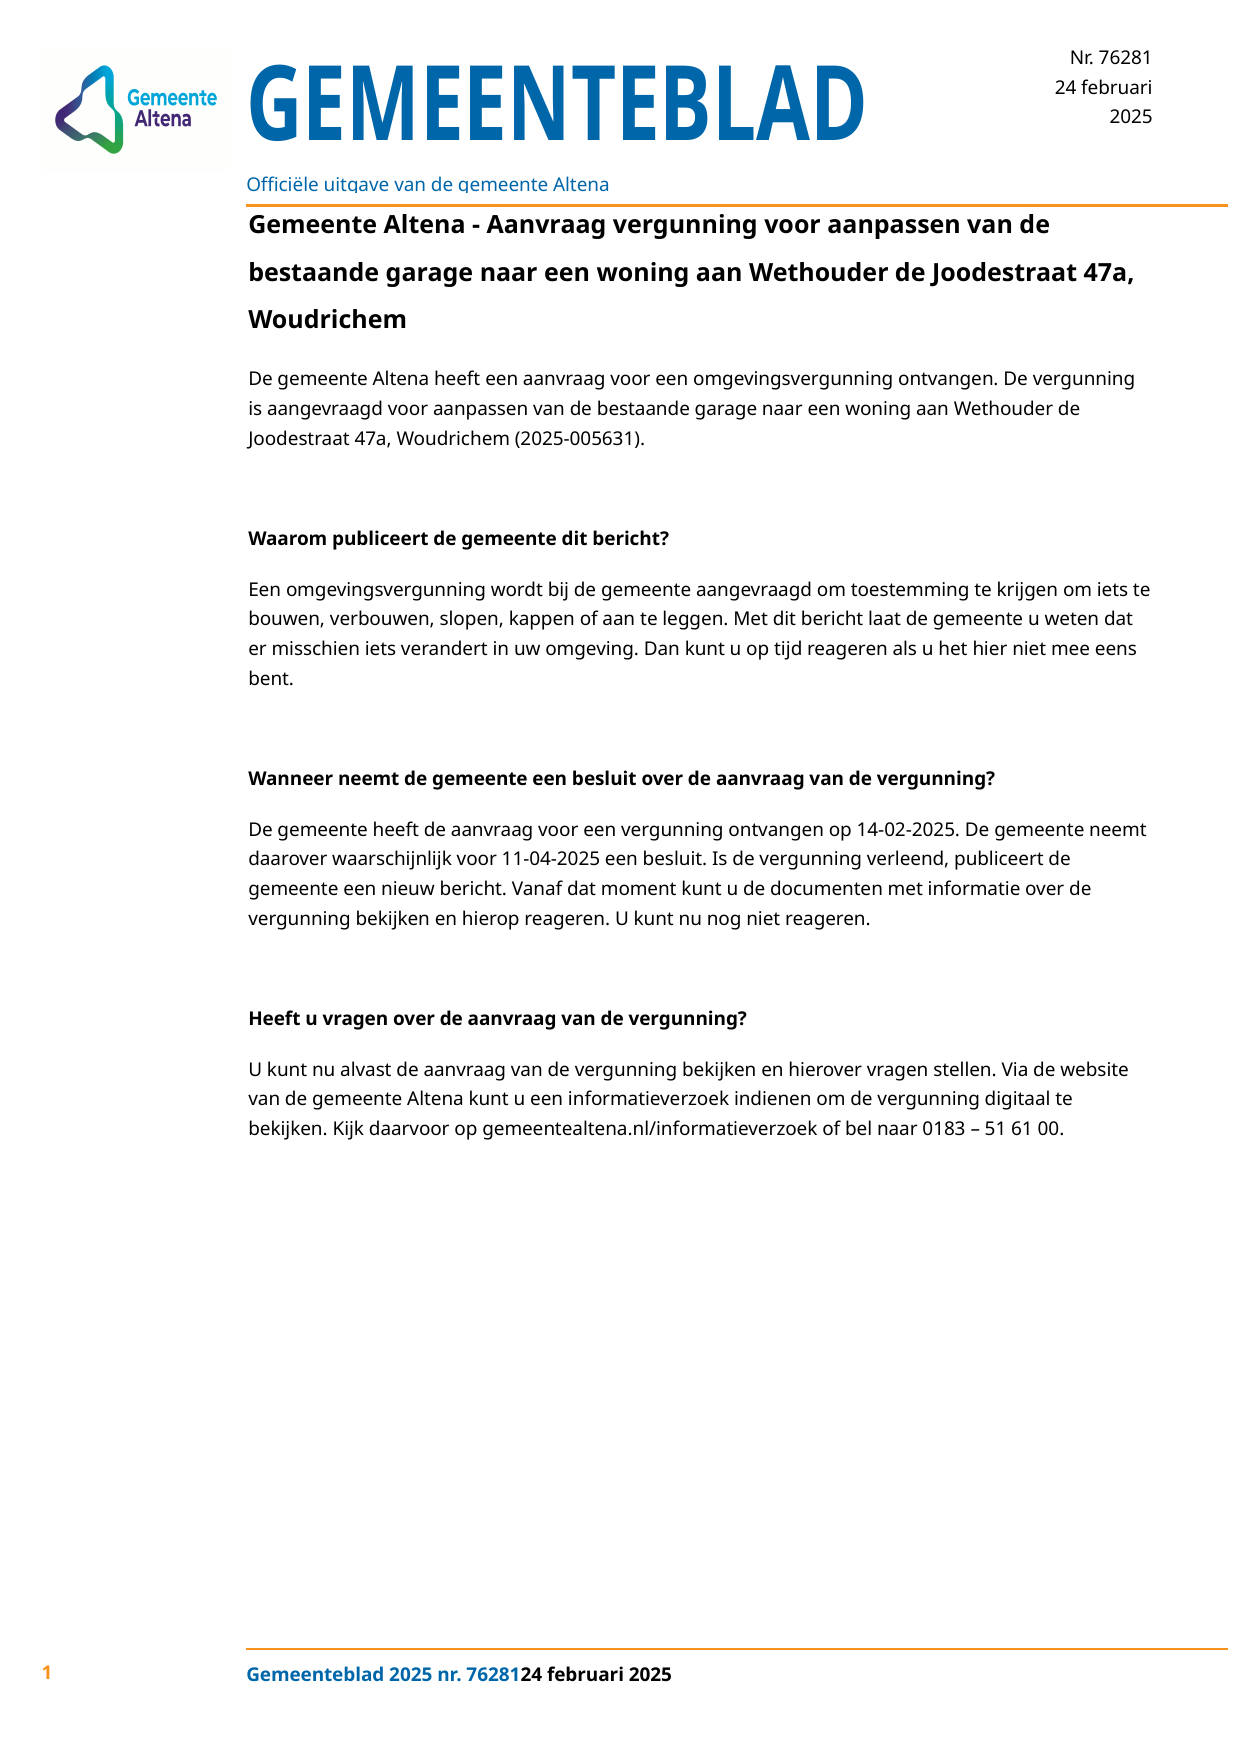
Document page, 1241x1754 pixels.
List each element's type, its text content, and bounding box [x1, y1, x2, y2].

text De gemeente heeft de aanvraag voor een vergunning ontvangen op 14-02-2025. De gemeente neemt daarover waarschijnlijk voor 11-04-2025 een besluit. Is de vergunning verleend, publiceert de gemeente een nieuw bericht. Vanaf dat moment kunt u de documenten met informatie over de vergunning bekijken en hierop reageren. U kunt nu nog niet reageren. [248, 816, 1152, 930]
text Wanneer neemt de gemeente een besluit over de aanvraag van de vergunning? [248, 766, 1152, 791]
text Waarom publiceert de gemeente dit bericht? [248, 526, 1152, 551]
text Heeft u vragen over de aanvraag van de vergunning? [248, 1006, 1152, 1031]
picture [41, 47, 231, 172]
text De gemeente Altena heeft een aanvraag voor een omgevingsvergunning ontvangen. De vergunning is aangevraagd voor aanpassen van de bestaande garage naar een woning aan Wethouder de Joodestraat 47a, Woudrichem (2025-005631). [248, 366, 1152, 450]
text Een omgevingsvergunning wordt bij de gemeente aangevraagd om toestemming te krijgen om iets te bouwen, verbouwen, slopen, kappen of aan te leggen. Met dit bericht laat de gemeente u weten dat er misschien iets verandert in uw omgeving. Dan kunt u op tijd reageren als u het hier niet mee eens bent. [248, 576, 1152, 690]
text Gemeente Altena - Aanvraag vergunning voor aanpassen van de bestaande garage naar een woning aan Wethouder de Joodestraat 47a, Woudrichem [248, 207, 1152, 336]
text U kunt nu alvast de aanvraag van de vergunning bekijken en hierover vragen stellen. Via de website van de gemeente Altena kunt u een informatieverzoek indienen om de vergunning digitaal te bekijken. Kijk daarvoor op gemeentealtena.nl/informatieverzoek of bel naar 0183 – 51 61 00. [248, 1056, 1152, 1141]
